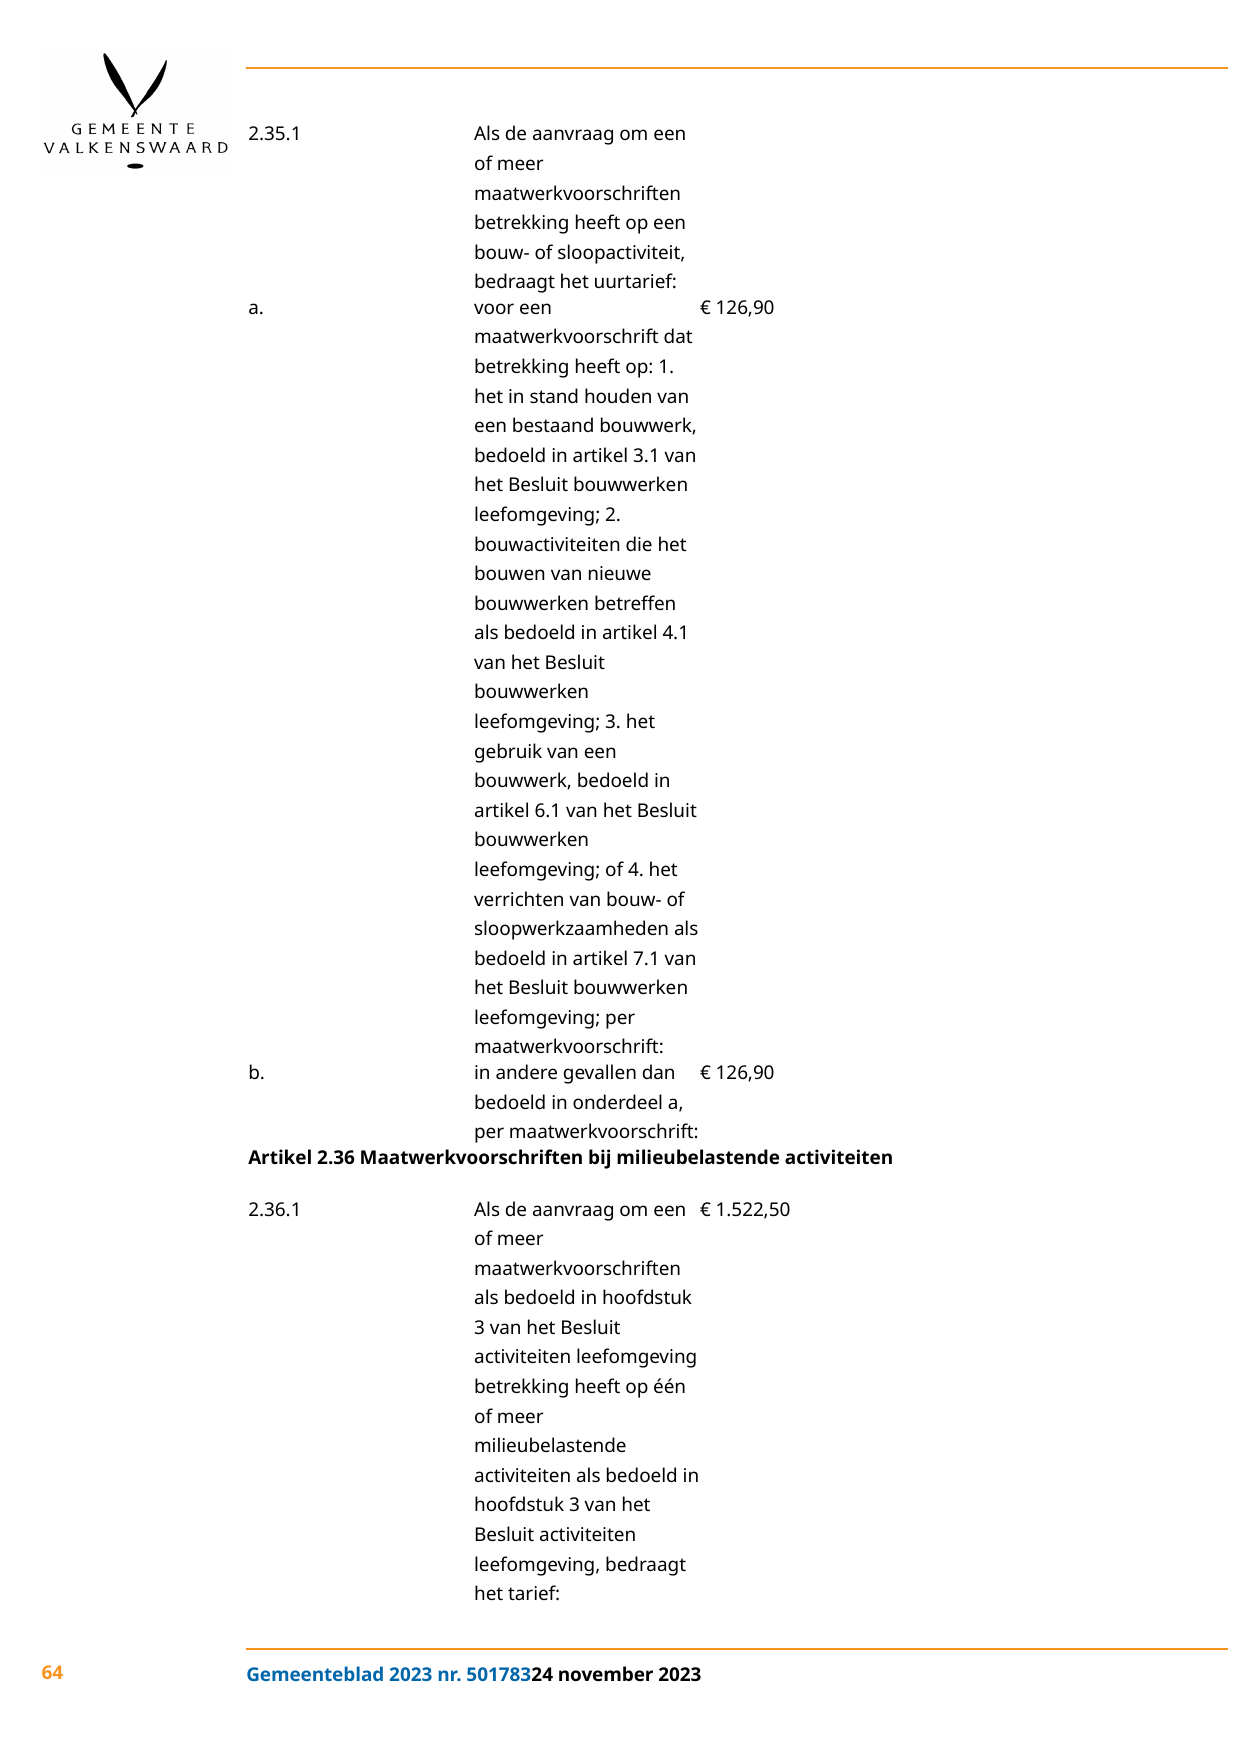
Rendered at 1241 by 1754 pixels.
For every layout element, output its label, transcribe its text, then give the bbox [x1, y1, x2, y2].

table_cell [926, 121, 1152, 294]
table_cell [700, 1170, 926, 1196]
table_cell voor een maatwerkvoorschrift dat betrekking heeft op: 1. het in stand houden van een bestaand bouwwerk, bedoeld in artikel 3.1 van het Besluit bouwwerken leefomgeving; 2. bouwactiviteiten die het bouwen van nieuwe bouwwerken betreffen als bedoeld in artikel 4.1 van het Besluit bouwwerken leefomgeving; 3. het gebruik van een bouwwerk, bedoeld in artikel 6.1 van het Besluit bouwwerken leefomgeving; of 4. het verrichten van bouw- of sloopwerkzaamheden als bedoeld in artikel 7.1 van het Besluit bouwwerken leefomgeving; per maatwerkvoorschrift: [474, 294, 700, 1059]
table_cell € 126,90 [700, 294, 926, 1059]
table_cell Als de aanvraag om een of meer maatwerkvoorschriften als bedoeld in hoofdstuk 3 van het Besluit activiteiten leefomgeving betrekking heeft op één of meer milieubelastende activiteiten als bedoeld in hoofdstuk 3 van het Besluit activiteiten leefomgeving, bedraagt het tarief: [474, 1196, 700, 1606]
table_cell [926, 1170, 1152, 1196]
picture [41, 47, 231, 172]
table_cell Artikel 2.36 Maatwerkvoorschriften bij milieubelastende activiteiten [248, 1144, 926, 1170]
table_cell [926, 95, 1152, 121]
table_cell 2.36.1 [248, 1196, 474, 1606]
table_cell [248, 1170, 474, 1196]
table_cell 2.35.1 [248, 121, 474, 294]
table_cell € 126,90 [700, 1060, 926, 1144]
table_cell in andere gevallen dan bedoeld in onderdeel a, per maatwerkvoorschrift: [474, 1060, 700, 1144]
table_cell b. [248, 1060, 474, 1144]
table_cell € 1.522,50 [700, 1196, 926, 1606]
table_cell [700, 95, 926, 121]
table_cell [926, 1060, 1152, 1144]
table_cell [926, 294, 1152, 1059]
table_cell [248, 95, 474, 121]
table_cell [926, 1144, 1152, 1170]
table_cell [700, 121, 926, 294]
table_cell [474, 95, 700, 121]
table_cell Als de aanvraag om een of meer maatwerkvoorschriften betrekking heeft op een bouw- of sloopactiviteit, bedraagt het uurtarief: [474, 121, 700, 294]
table_cell [926, 1196, 1152, 1606]
table_cell [474, 1170, 700, 1196]
table_cell a. [248, 294, 474, 1059]
